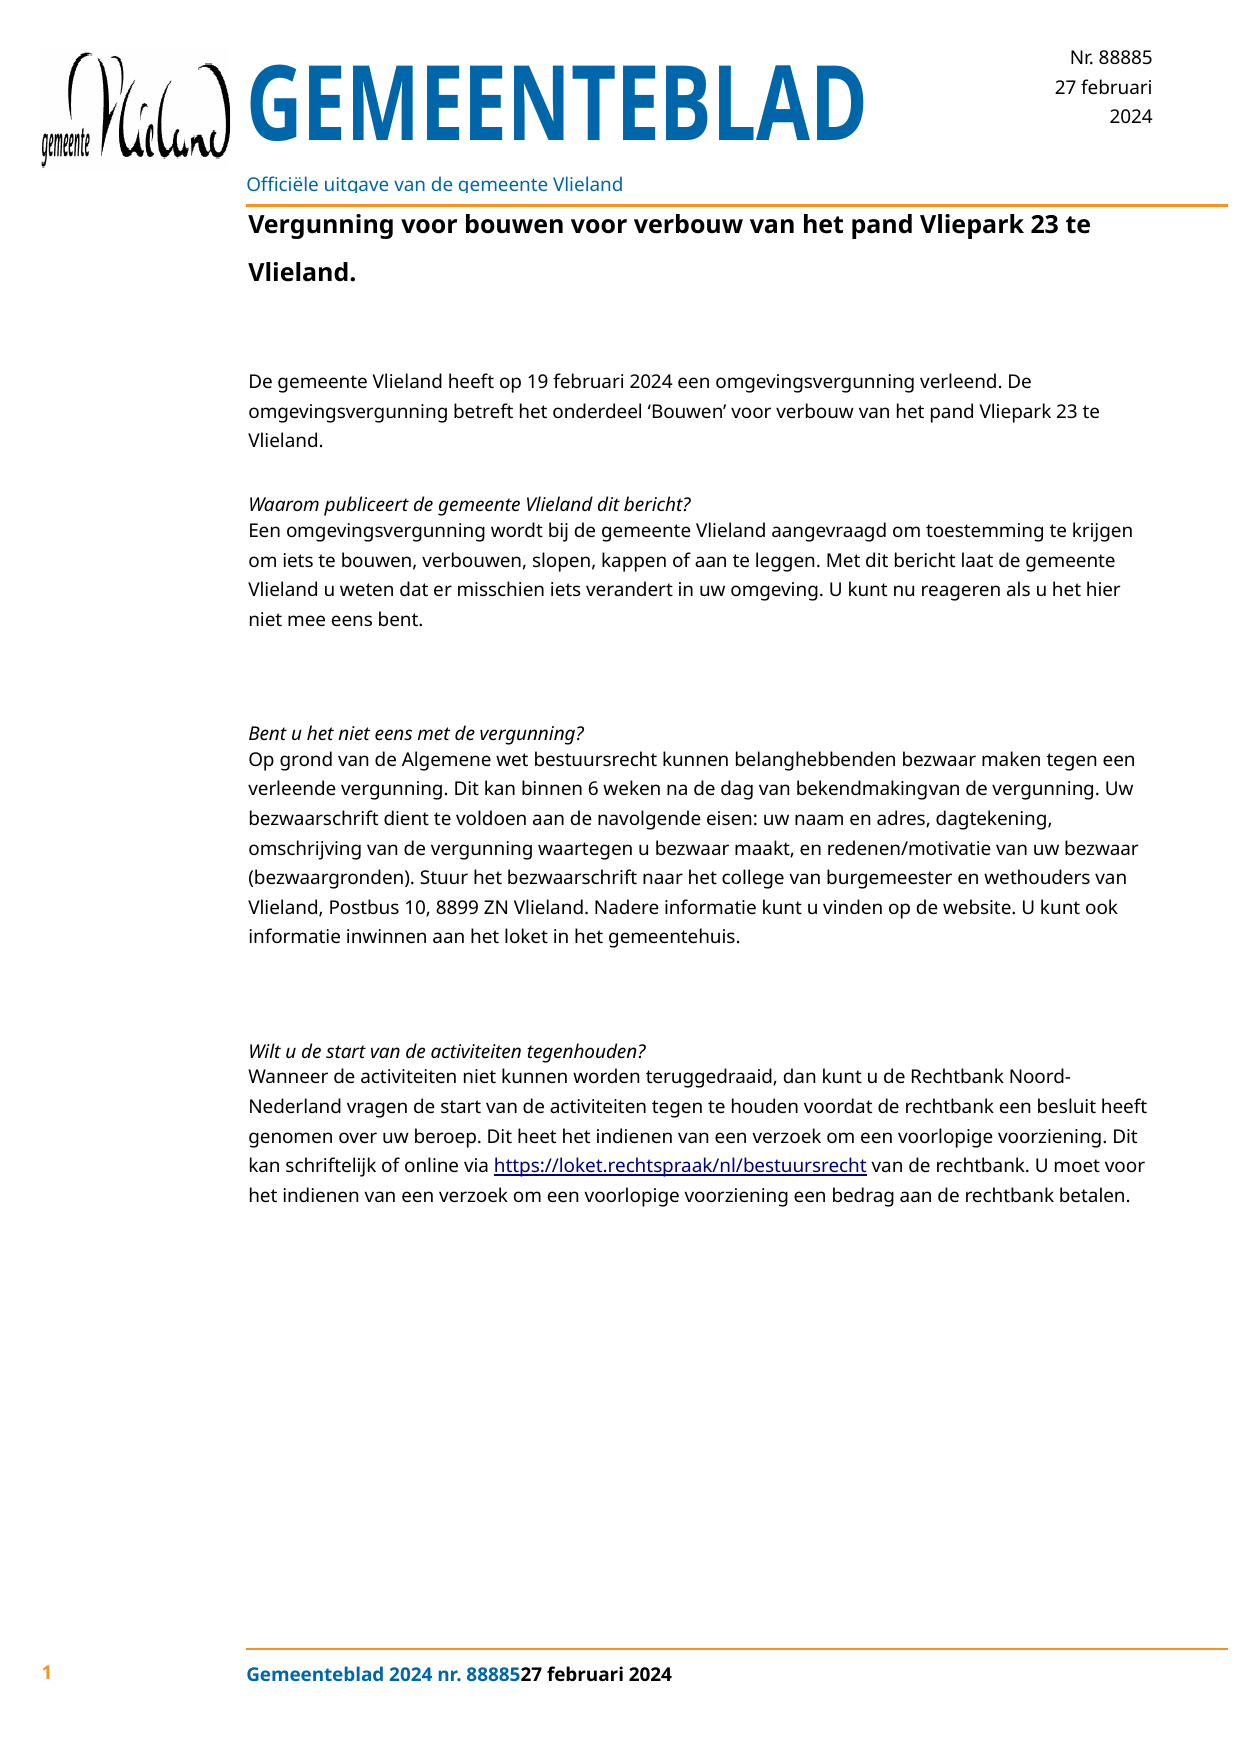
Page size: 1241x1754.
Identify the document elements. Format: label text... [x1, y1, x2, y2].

text De gemeente Vlieland heeft op 19 februari 2024 een omgevingsvergunning verleend. De omgevingsvergunning betreft het onderdeel ‘Bouwen’ voor verbouw van het pand Vliepark 23 te Vlieland. [248, 368, 1152, 453]
text Wilt u de start van de activiteiten tegenhouden? [248, 1038, 1152, 1064]
picture [41, 47, 231, 172]
text Wanneer de activiteiten niet kunnen worden teruggedraaid, dan kunt u de Rechtbank Noord-Nederland vragen de start van de activiteiten tegen te houden voordat de rechtbank een besluit heeft genomen over uw beroep. Dit heet het indienen van een verzoek om een voorlopige voorziening. Dit kan schriftelijk of online via https://loket.rechtspraak/nl/bestuursrecht van de rechtbank. U moet voor het indienen van een verzoek om een voorlopige voorziening een bedrag aan de rechtbank betalen. [248, 1064, 1152, 1208]
text Bent u het niet eens met de vergunning? [248, 720, 1152, 746]
text Op grond van de Algemene wet bestuursrecht kunnen belanghebbenden bezwaar maken tegen een verleende vergunning. Dit kan binnen 6 weken na de dag van bekendmakingvan de vergunning. Uw bezwaarschrift dient te voldoen aan de navolgende eisen: uw naam en adres, dagtekening, omschrijving van de vergunning waartegen u bezwaar maakt, en redenen/motivatie van uw bezwaar (bezwaargronden). Stuur het bezwaarschrift naar het college van burgemeester en wethouders van Vlieland, Postbus 10, 8899 ZN Vlieland. Nadere informatie kunt u vinden op de website. U kunt ook informatie inwinnen aan het loket in het gemeentehuis. [248, 746, 1152, 949]
text Vergunning voor bouwen voor verbouw van het pand Vliepark 23 te Vlieland. [248, 207, 1152, 288]
text Een omgevingsvergunning wordt bij de gemeente Vlieland aangevraagd om toestemming te krijgen om iets te bouwen, verbouwen, slopen, kappen of aan te leggen. Met dit bericht laat de gemeente Vlieland u weten dat er misschien iets verandert in uw omgeving. U kunt nu reageren als u het hier niet mee eens bent. [248, 517, 1152, 632]
text Waarom publiceert de gemeente Vlieland dit bericht? [248, 491, 1152, 517]
